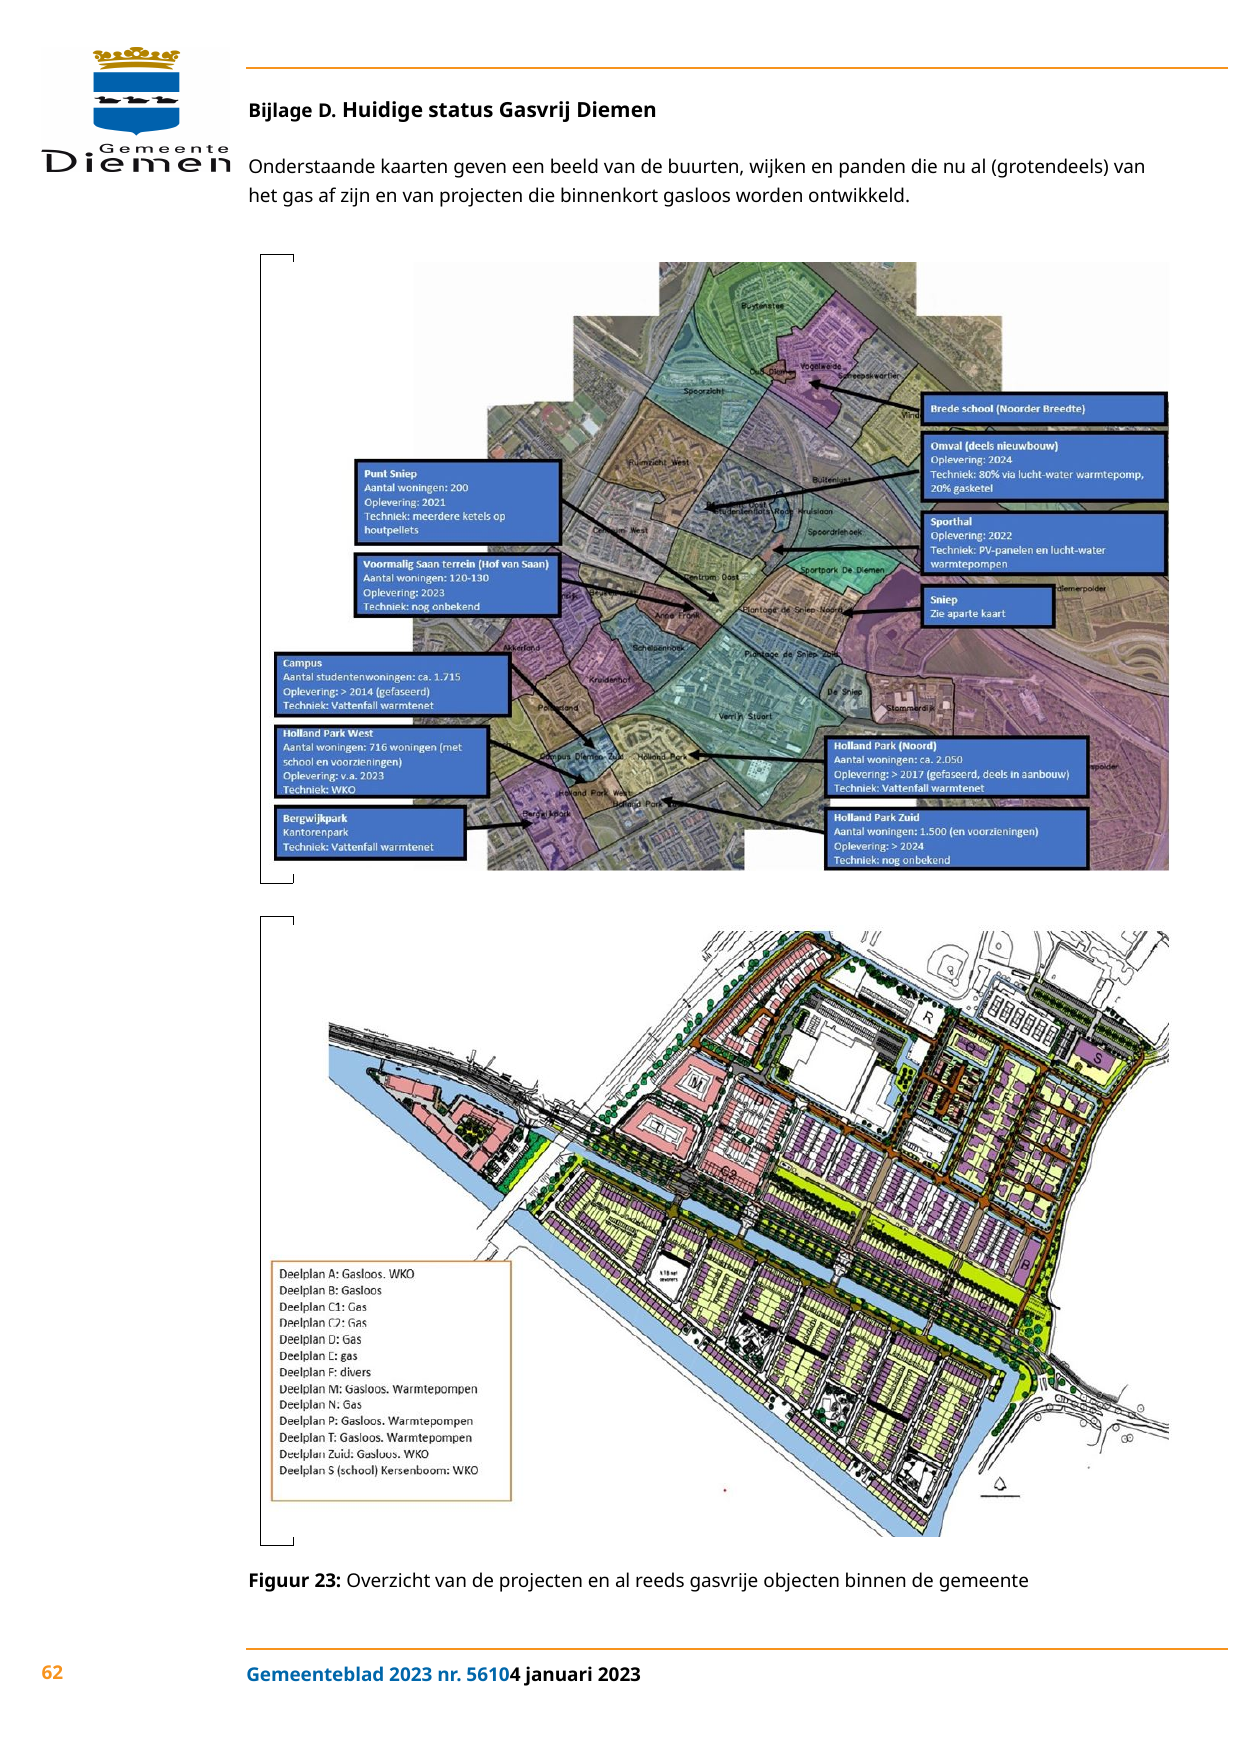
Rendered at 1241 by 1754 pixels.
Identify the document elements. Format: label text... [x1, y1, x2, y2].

picture [268, 925, 1173, 1537]
picture [41, 47, 231, 172]
text Figuur 23: Overzicht van de projecten en al reeds gasvrije objecten binnen de gemeente [248, 1567, 1152, 1593]
text Onderstaande kaarten geven een beeld van de buurten, wijken en panden die nu al (grotendeels) van het gas af zijn en van projecten die binnenkort gasloos worden ontwikkeld. [248, 153, 1152, 208]
text Bijlage D. Huidige status Gasvrij Diemen [248, 95, 1152, 123]
picture [268, 262, 1173, 874]
